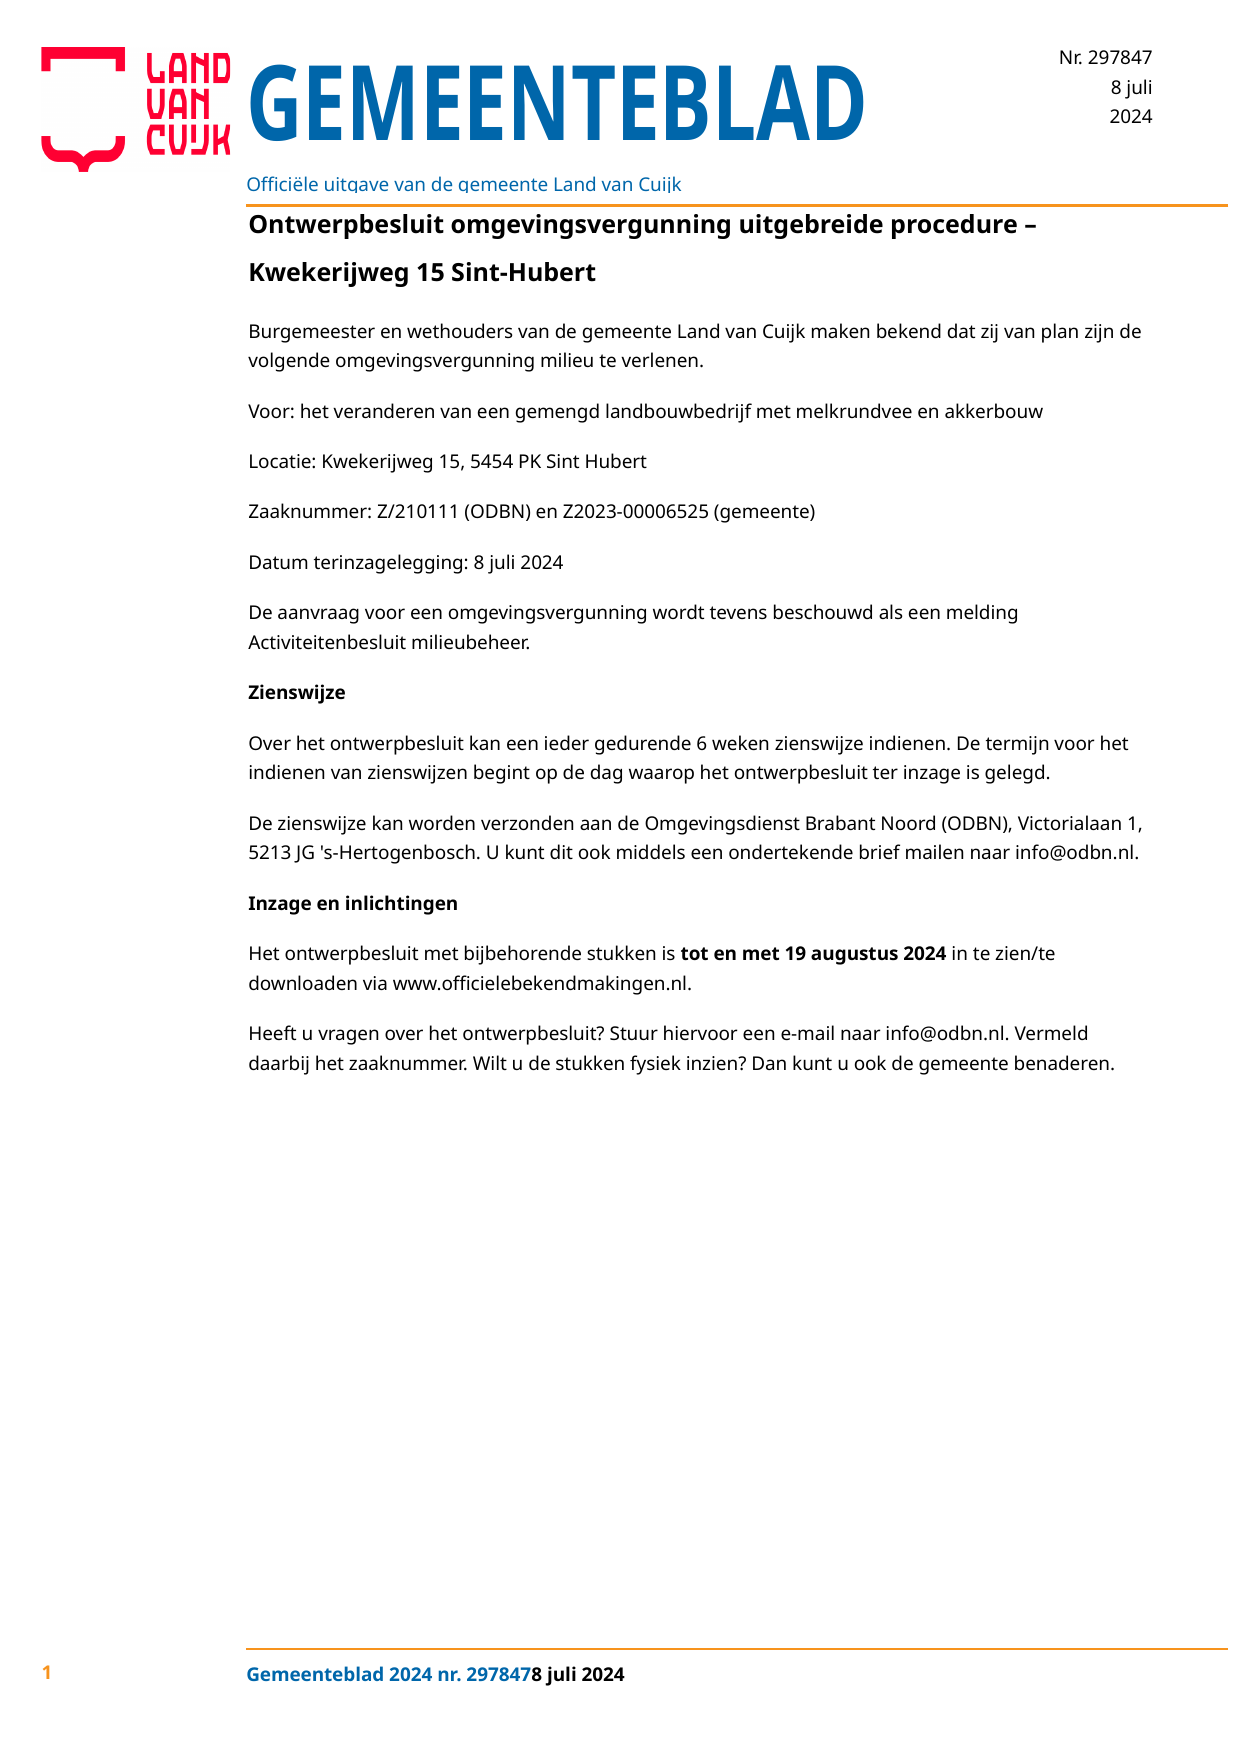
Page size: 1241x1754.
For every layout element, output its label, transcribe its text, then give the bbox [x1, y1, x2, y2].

text Zaaknummer: Z/210111 (ODBN) en Z2023-00006525 (gemeente) [248, 499, 1152, 524]
text Burgemeester en wethouders van de gemeente Land van Cuijk maken bekend dat zij van plan zijn de volgende omgevingsvergunning milieu te verlenen. [248, 318, 1152, 373]
picture [41, 47, 231, 172]
text Zienswijze [248, 679, 1152, 705]
text Voor: het veranderen van een gemengd landbouwbedrijf met melkrundvee en akkerbouw [248, 398, 1152, 424]
text Over het ontwerpbesluit kan een ieder gedurende 6 weken zienswijze indienen. De termijn voor het indienen van zienswijzen begint op de dag waarop het ontwerpbesluit ter inzage is gelegd. [248, 730, 1152, 785]
text De aanvraag voor een omgevingsvergunning wordt tevens beschouwd als een melding Activiteitenbesluit milieubeheer. [248, 599, 1152, 655]
text Locatie: Kwekerijweg 15, 5454 PK Sint Hubert [248, 448, 1152, 474]
text De zienswijze kan worden verzonden aan de Omgevingsdienst Brabant Noord (ODBN), Victorialaan 1, 5213 JG 's-Hertogenbosch. U kunt dit ook middels een ondertekende brief mailen naar info@odbn.nl. [248, 810, 1152, 865]
text Inzage en inlichtingen [248, 890, 1152, 916]
text Het ontwerpbesluit met bijbehorende stukken is tot en met 19 augustus 2024 in te zien/te downloaden via www.officielebekendmakingen.nl. [248, 940, 1152, 996]
text Ontwerpbesluit omgevingsvergunning uitgebreide procedure – Kwekerijweg 15 Sint-Hubert [248, 207, 1152, 288]
text Datum terinzagelegging: 8 juli 2024 [248, 549, 1152, 575]
text Heeft u vragen over het ontwerpbesluit? Stuur hiervoor een e-mail naar info@odbn.nl. Vermeld daarbij het zaaknummer. Wilt u de stukken fysiek inzien? Dan kunt u ook de gemeente benaderen. [248, 1020, 1152, 1076]
